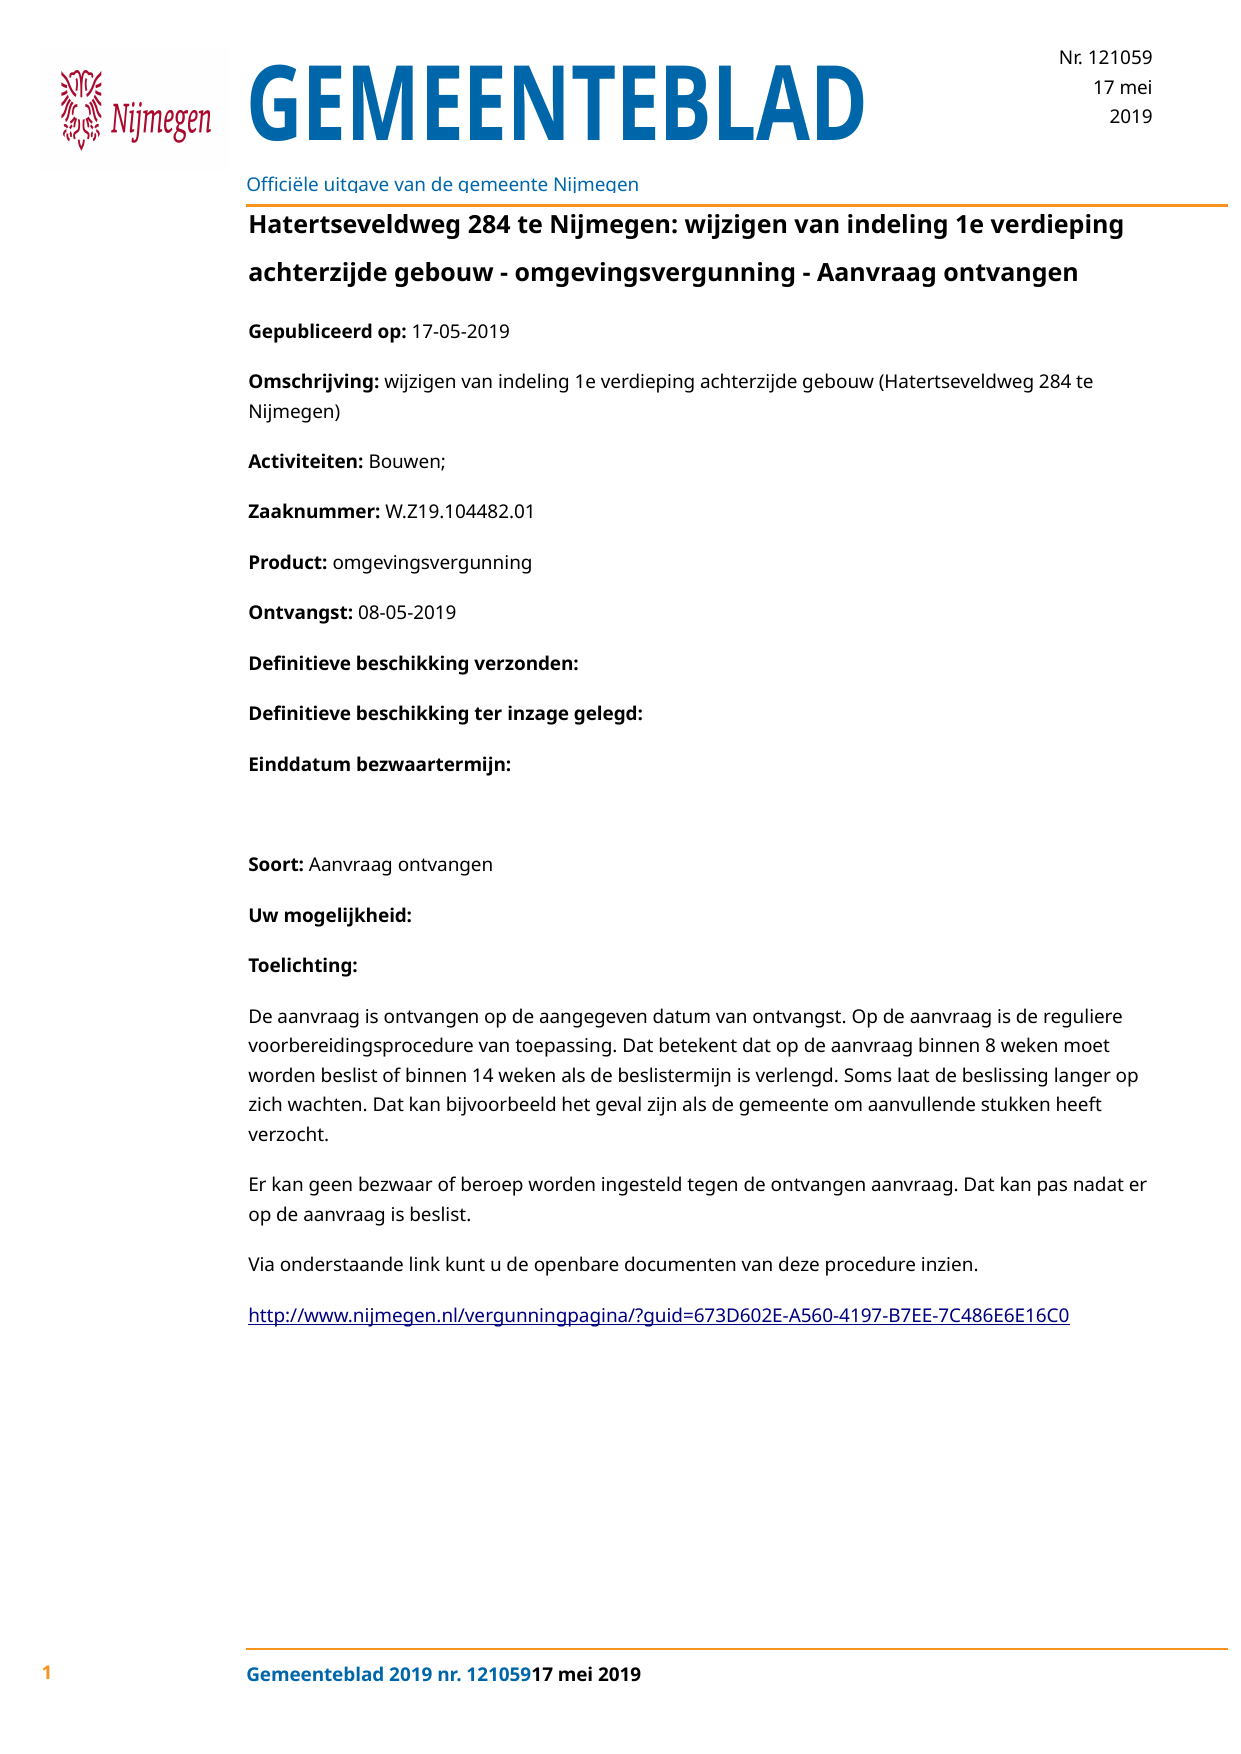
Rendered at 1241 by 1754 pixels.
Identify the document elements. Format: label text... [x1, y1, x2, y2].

text Hatertseveldweg 284 te Nijmegen: wijzigen van indeling 1e verdieping achterzijde gebouw - omgevingsvergunning - Aanvraag ontvangen [248, 207, 1152, 288]
text Uw mogelijkheid: [248, 902, 1152, 928]
text Activiteiten: Bouwen; [248, 448, 1152, 474]
text De aanvraag is ontvangen op de aangegeven datum van ontvangst. Op de aanvraag is de reguliere voorbereidingsprocedure van toepassing. Dat betekent dat op de aanvraag binnen 8 weken moet worden beslist of binnen 14 weken als de beslistermijn is verlengd. Soms laat de beslissing langer op zich wachten. Dat kan bijvoorbeeld het geval zijn als de gemeente om aanvullende stukken heeft verzocht. [248, 1003, 1152, 1147]
text Zaaknummer: W.Z19.104482.01 [248, 499, 1152, 524]
picture [41, 47, 231, 172]
text Einddatum bezwaartermijn: [248, 751, 1152, 777]
text Er kan geen bezwaar of beroep worden ingesteld tegen de ontvangen aanvraag. Dat kan pas nadat er op de aanvraag is beslist. [248, 1172, 1152, 1227]
text Toelichting: [248, 952, 1152, 978]
text Ontvangst: 08-05-2019 [248, 599, 1152, 625]
text Definitieve beschikking verzonden: [248, 650, 1152, 676]
text Product: omgevingsvergunning [248, 549, 1152, 575]
text Omschrijving: wijzigen van indeling 1e verdieping achterzijde gebouw (Hatertseveldweg 284 te Nijmegen) [248, 368, 1152, 424]
text Gepubliceerd op: 17-05-2019 [248, 318, 1152, 344]
text Via onderstaande link kunt u de openbare documenten van deze procedure inzien. [248, 1252, 1152, 1277]
text Definitieve beschikking ter inzage gelegd: [248, 700, 1152, 726]
text Soort: Aanvraag ontvangen [248, 852, 1152, 877]
text http://www.nijmegen.nl/vergunningpagina/?guid=673D602E-A560-4197-B7EE-7C486E6E16C0 [248, 1302, 1152, 1328]
